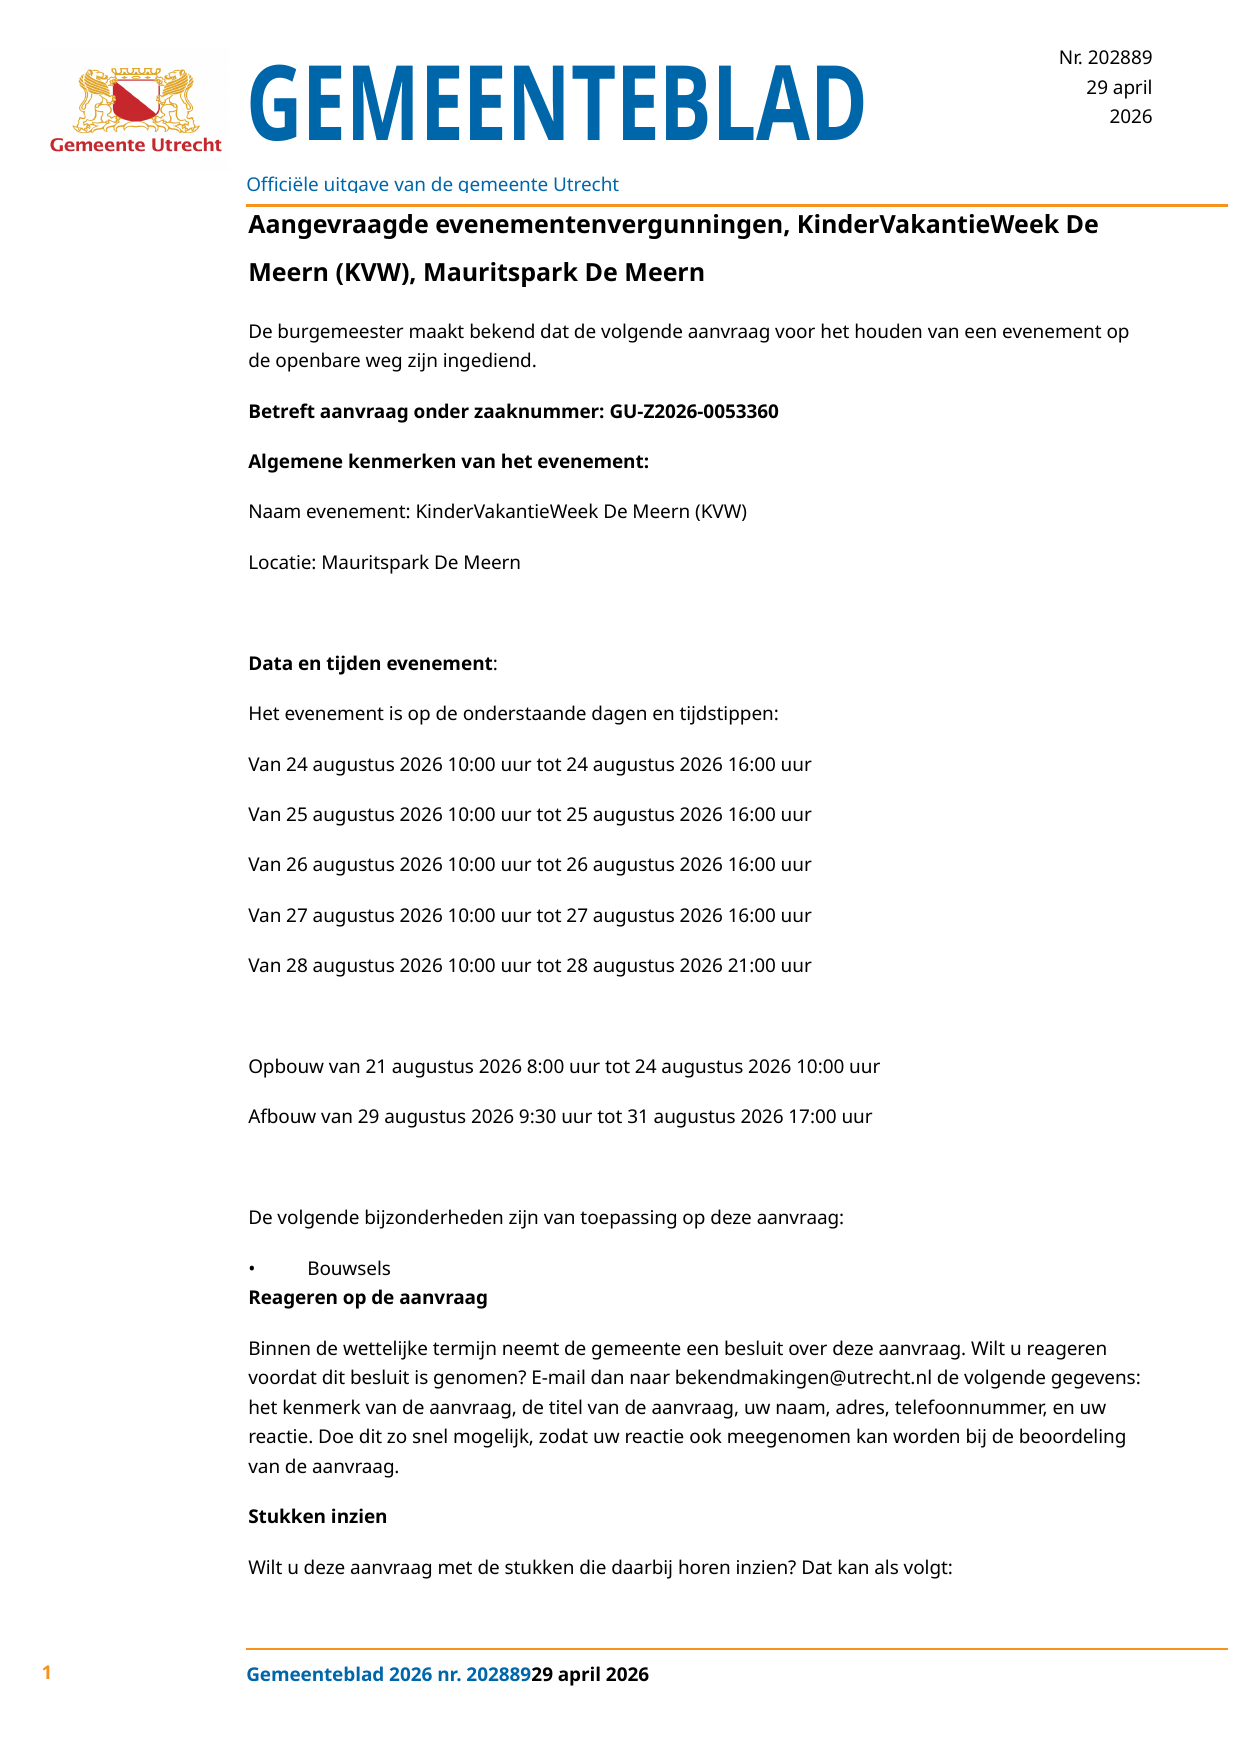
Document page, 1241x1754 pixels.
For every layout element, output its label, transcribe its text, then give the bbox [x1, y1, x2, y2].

text Van 28 augustus 2026 10:00 uur tot 28 augustus 2026 21:00 uur [248, 952, 1152, 978]
text Van 27 augustus 2026 10:00 uur tot 27 augustus 2026 16:00 uur [248, 902, 1152, 928]
text Data en tijden evenement: [248, 650, 1152, 676]
text Binnen de wettelijke termijn neemt de gemeente een besluit over deze aanvraag. Wilt u reageren voordat dit besluit is genomen? E-mail dan naar bekendmakingen@utrecht.nl de volgende gegevens: het kenmerk van de aanvraag, de titel van de aanvraag, uw naam, adres, telefoonnummer, en uw reactie. Doe dit zo snel mogelijk, zodat uw reactie ook meegenomen kan worden bij de beoordeling van de aanvraag. [248, 1335, 1152, 1479]
text Stukken inzien [248, 1504, 1152, 1529]
text Van 26 augustus 2026 10:00 uur tot 26 augustus 2026 16:00 uur [248, 852, 1152, 877]
list Bouwsels [248, 1255, 1152, 1281]
text Het evenement is op de onderstaande dagen en tijdstippen: [248, 700, 1152, 726]
text Wilt u deze aanvraag met de stukken die daarbij horen inzien? Dat kan als volgt: [248, 1554, 1152, 1580]
text Naam evenement: KinderVakantieWeek De Meern (KVW) [248, 499, 1152, 524]
text Algemene kenmerken van het evenement: [248, 448, 1152, 474]
text Afbouw van 29 augustus 2026 9:30 uur tot 31 augustus 2026 17:00 uur [248, 1104, 1152, 1129]
text Opbouw van 21 augustus 2026 8:00 uur tot 24 augustus 2026 10:00 uur [248, 1053, 1152, 1079]
text Locatie: Mauritspark De Meern [248, 549, 1152, 575]
text Van 25 augustus 2026 10:00 uur tot 25 augustus 2026 16:00 uur [248, 801, 1152, 827]
text De volgende bijzonderheden zijn van toepassing op deze aanvraag: [248, 1204, 1152, 1230]
text Betreft aanvraag onder zaaknummer: GU-Z2026-0053360 [248, 398, 1152, 424]
text Reageren op de aanvraag [248, 1284, 1152, 1310]
text Van 24 augustus 2026 10:00 uur tot 24 augustus 2026 16:00 uur [248, 751, 1152, 777]
picture [41, 47, 231, 172]
text Aangevraagde evenementenvergunningen, KinderVakantieWeek De Meern (KVW), Mauritspark De Meern [248, 207, 1152, 288]
text De burgemeester maakt bekend dat de volgende aanvraag voor het houden van een evenement op de openbare weg zijn ingediend. [248, 318, 1152, 373]
